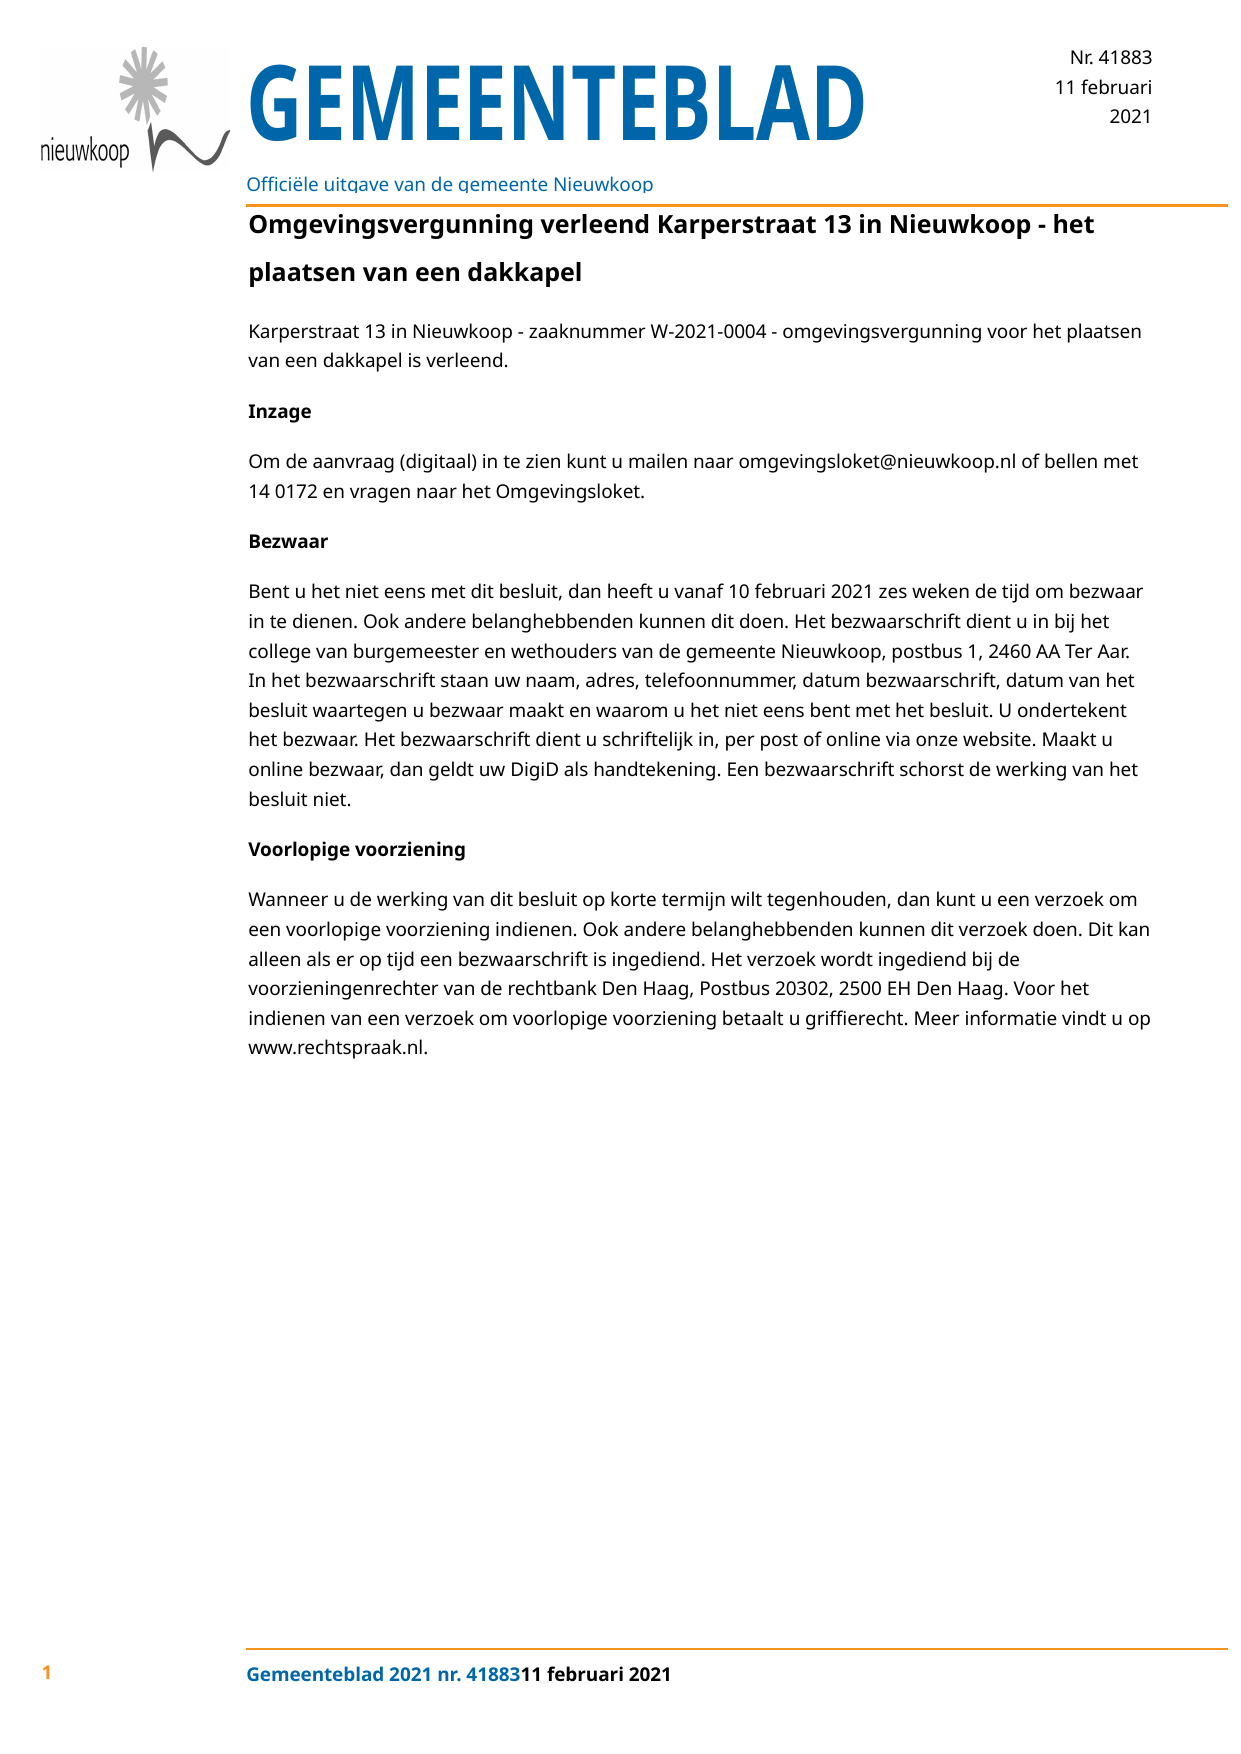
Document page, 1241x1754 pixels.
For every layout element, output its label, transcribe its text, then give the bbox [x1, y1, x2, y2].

text Omgevingsvergunning verleend Karperstraat 13 in Nieuwkoop - het plaatsen van een dakkapel [248, 207, 1152, 288]
text Karperstraat 13 in Nieuwkoop - zaaknummer W-2021-0004 - omgevingsvergunning voor het plaatsen van een dakkapel is verleend. [248, 318, 1152, 373]
text Om de aanvraag (digitaal) in te zien kunt u mailen naar omgevingsloket@nieuwkoop.nl of bellen met 14 0172 en vragen naar het Omgevingsloket. [248, 448, 1152, 504]
text Voorlopige voorziening [248, 836, 1152, 862]
text Bent u het niet eens met dit besluit, dan heeft u vanaf 10 februari 2021 zes weken de tijd om bezwaar in te dienen. Ook andere belanghebbenden kunnen dit doen. Het bezwaarschrift dient u in bij het college van burgemeester en wethouders van de gemeente Nieuwkoop, postbus 1, 2460 AA Ter Aar. In het bezwaarschrift staan uw naam, adres, telefoonnummer, datum bezwaarschrift, datum van het besluit waartegen u bezwaar maakt en waarom u het niet eens bent met het besluit. U ondertekent het bezwaar. Het bezwaarschrift dient u schriftelijk in, per post of online via onze website. Maakt u online bezwaar, dan geldt uw DigiD als handtekening. Een bezwaarschrift schorst de werking van het besluit niet. [248, 579, 1152, 812]
text Wanneer u de werking van dit besluit op korte termijn wilt tegenhouden, dan kunt u een verzoek om een voorlopige voorziening indienen. Ook andere belanghebbenden kunnen dit verzoek doen. Dit kan alleen als er op tijd een bezwaarschrift is ingediend. Het verzoek wordt ingediend bij de voorzieningenrechter van de rechtbank Den Haag, Postbus 20302, 2500 EH Den Haag. Voor het indienen van een verzoek om voorlopige voorziening betaalt u griffierecht. Meer informatie vindt u op www.rechtspraak.nl. [248, 887, 1152, 1060]
picture [41, 47, 231, 172]
text Bezwaar [248, 528, 1152, 554]
text Inzage [248, 398, 1152, 424]
